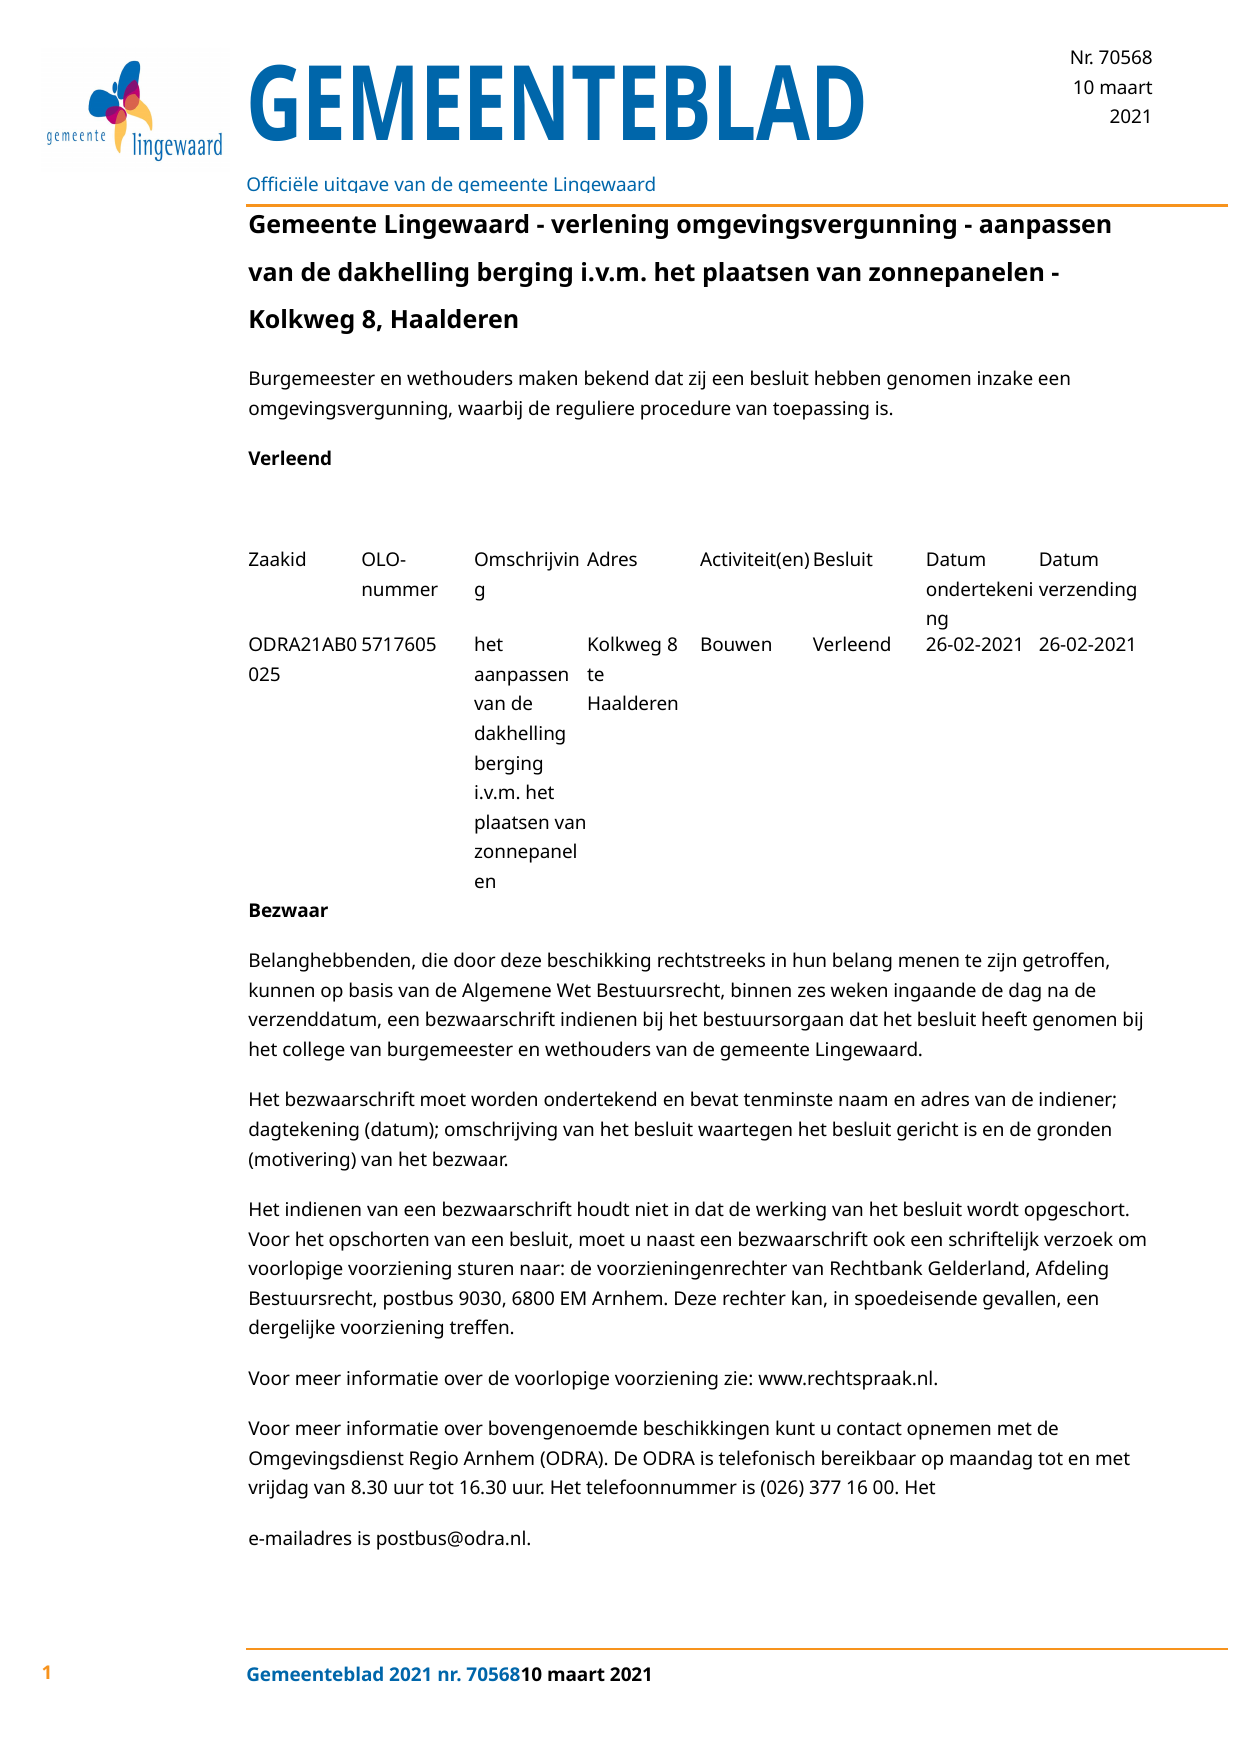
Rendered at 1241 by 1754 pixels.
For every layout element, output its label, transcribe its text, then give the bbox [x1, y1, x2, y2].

table_cell Bouwen [700, 631, 813, 894]
table_header Besluit [813, 546, 926, 631]
text Verleend [248, 446, 1152, 471]
table_header Activiteit(en) [700, 546, 813, 631]
text Gemeente Lingewaard - verlening omgevingsvergunning - aanpassen van de dakhelling berging i.v.m. het plaatsen van zonnepanelen - Kolkweg 8, Haalderen [248, 207, 1152, 336]
text Voor meer informatie over de voorlopige voorziening zie: www.rechtspraak.nl. [248, 1365, 1152, 1391]
table_header Datum verzending [1039, 546, 1152, 631]
table_cell Verleend [813, 631, 926, 894]
text Bezwaar [248, 897, 1152, 923]
text Het bezwaarschrift moet worden ondertekend en bevat tenminste naam en adres van de indiener; dagtekening (datum); omschrijving van het besluit waartegen het besluit gericht is en de gronden (motivering) van het bezwaar. [248, 1087, 1152, 1171]
text Voor meer informatie over bovengenoemde beschikkingen kunt u contact opnemen met de Omgevingsdienst Regio Arnhem (ODRA). De ODRA is telefonisch bereikbaar op maandag tot en met vrijdag van 8.30 uur tot 16.30 uur. Het telefoonnummer is (026) 377 16 00. Het [248, 1415, 1152, 1500]
table_cell 26-02-2021 [1039, 631, 1152, 894]
text Burgemeester en wethouders maken bekend dat zij een besluit hebben genomen inzake een omgevingsvergunning, waarbij de reguliere procedure van toepassing is. [248, 366, 1152, 421]
table_header Zaakid [248, 546, 361, 631]
table_header Datum ondertekening [926, 546, 1038, 631]
table_header OLO-nummer [361, 546, 474, 631]
table_header Omschrijving [474, 546, 587, 631]
table_cell Kolkweg 8 te Haalderen [587, 631, 700, 894]
picture [41, 47, 231, 172]
table_header Adres [587, 546, 700, 631]
table_cell 26-02-2021 [926, 631, 1038, 894]
table_cell 5717605 [361, 631, 474, 894]
text Belanghebbenden, die door deze beschikking rechtstreeks in hun belang menen te zijn getroffen, kunnen op basis van de Algemene Wet Bestuursrecht, binnen zes weken ingaande de dag na de verzenddatum, een bezwaarschrift indienen bij het bestuursorgaan dat het besluit heeft genomen bij het college van burgemeester en wethouders van de gemeente Lingewaard. [248, 947, 1152, 1062]
text e-mailadres is postbus@odra.nl. [248, 1525, 1152, 1551]
table_cell ODRA21AB0025 [248, 631, 361, 894]
text Het indienen van een bezwaarschrift houdt niet in dat de werking van het besluit wordt opgeschort. Voor het opschorten van een besluit, moet u naast een bezwaarschrift ook een schriftelijk verzoek om voorlopige voorziening sturen naar: de voorzieningenrechter van Rechtbank Gelderland, Afdeling Bestuursrecht, postbus 9030, 6800 EM Arnhem. Deze rechter kan, in spoedeisende gevallen, een dergelijke voorziening treffen. [248, 1196, 1152, 1340]
table_cell het aanpassen van de dakhelling berging i.v.m. het plaatsen van zonnepanelen [474, 631, 587, 894]
